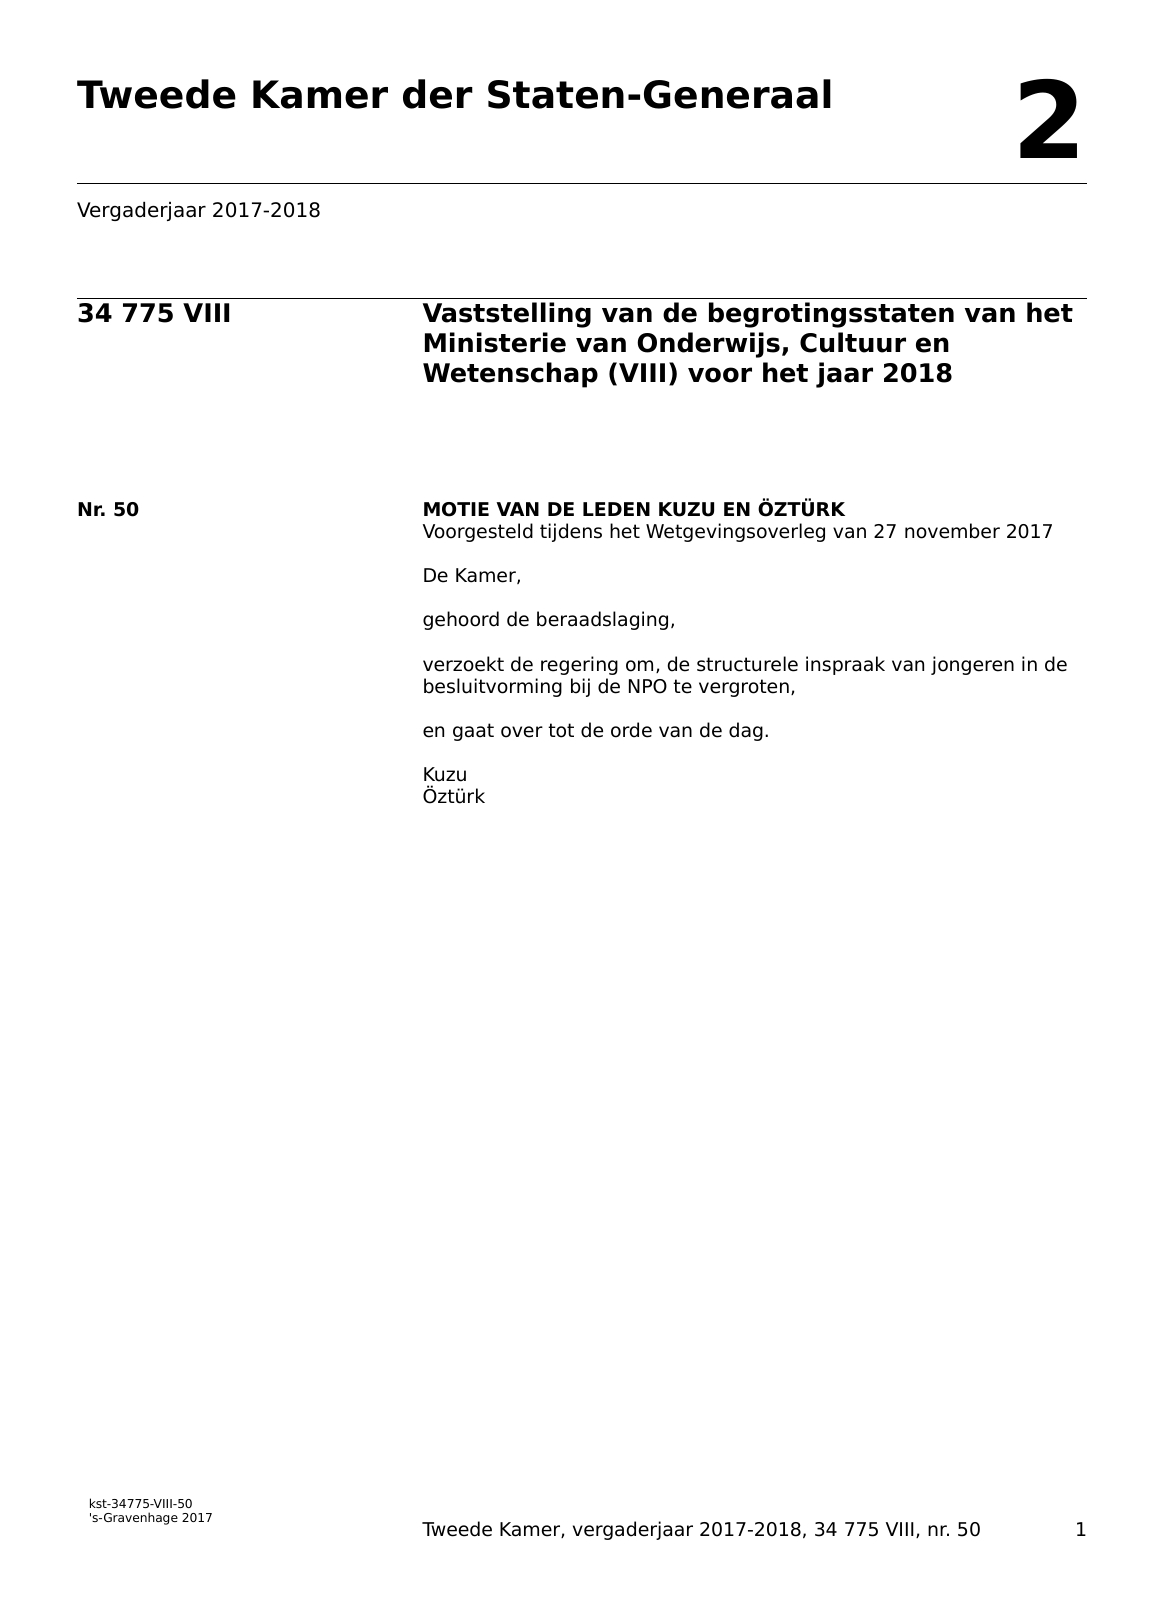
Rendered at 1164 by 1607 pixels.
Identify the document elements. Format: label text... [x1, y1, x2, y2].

text Voorgesteld tijdens het Wetgevingsoverleg van 27 november 2017 [422, 521, 1087, 543]
text kst-34775-VIII-50 [88, 1497, 323, 1511]
text 's-Gravenhage 2017 [88, 1511, 323, 1525]
table_header Tweede Kamer der Staten-Generaal [77, 59, 886, 183]
subtitle Nr. 50 MOTIE VAN DE LEDEN KUZU EN ÖZTÜRK [77, 499, 1087, 521]
table_cell Vergaderjaar 2017-2018 [77, 184, 1087, 298]
text De Kamer, [422, 565, 1087, 587]
subtitle 34 775 VIII Vaststelling van de begrotingsstaten van het Ministerie van Onderwijs, Cultuur en Wetenschap (VIII) voor het jaar 2018 [77, 299, 1087, 388]
table_header 2 [886, 59, 1087, 183]
text gehoord de beraadslaging, [422, 609, 1087, 631]
text en gaat over tot de orde van de dag. [422, 720, 1087, 742]
text Kuzu [422, 764, 1087, 786]
text verzoekt de regering om, de structurele inspraak van jongeren in de besluitvorming bij de NPO te vergroten, [422, 653, 1087, 697]
text Öztürk [422, 786, 1087, 808]
